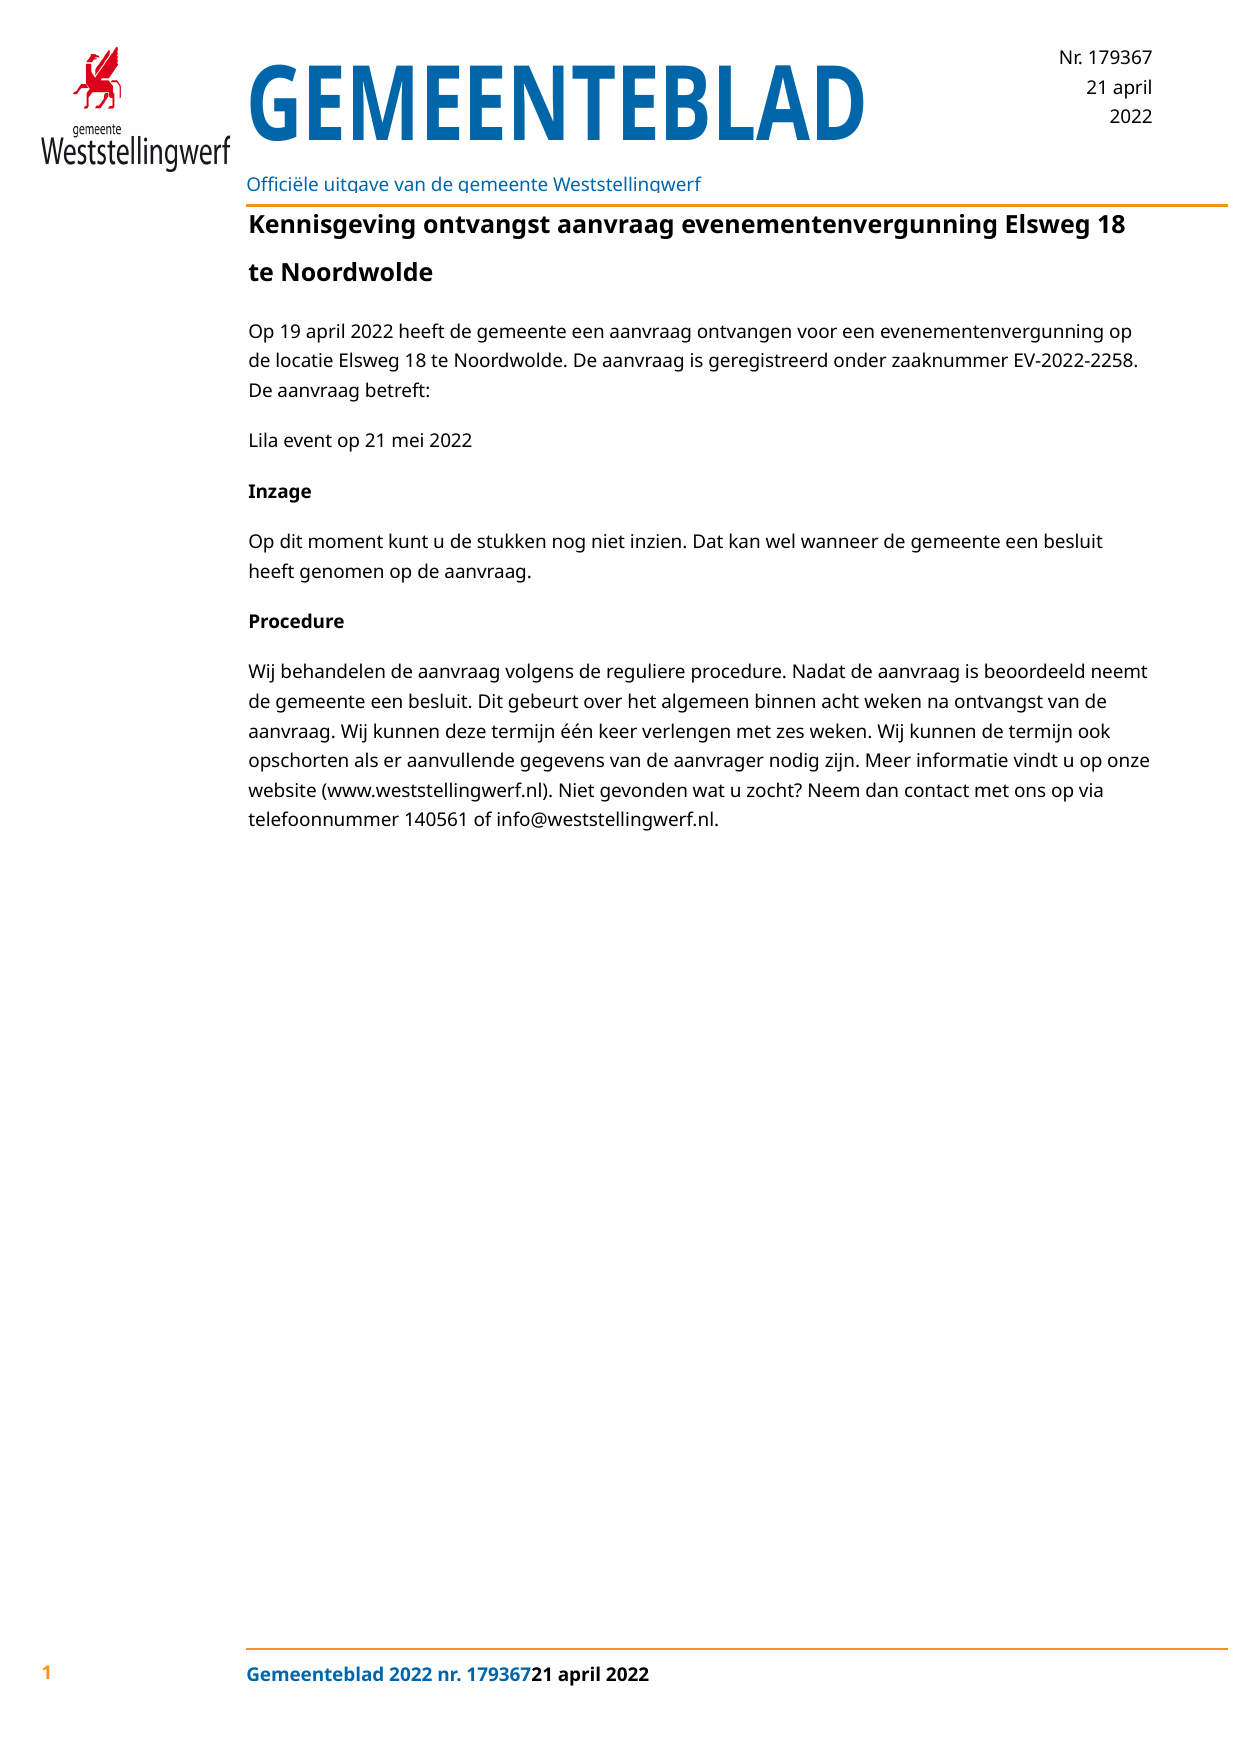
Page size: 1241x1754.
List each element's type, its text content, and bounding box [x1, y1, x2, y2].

text Kennisgeving ontvangst aanvraag evenementenvergunning Elsweg 18 te Noordwolde [248, 207, 1152, 288]
text Op 19 april 2022 heeft de gemeente een aanvraag ontvangen voor een evenementenvergunning op de locatie Elsweg 18 te Noordwolde. De aanvraag is geregistreerd onder zaaknummer EV-2022-2258. De aanvraag betreft: [248, 318, 1152, 403]
text Op dit moment kunt u de stukken nog niet inzien. Dat kan wel wanneer de gemeente een besluit heeft genomen op de aanvraag. [248, 528, 1152, 584]
text Lila event op 21 mei 2022 [248, 427, 1152, 453]
picture [41, 47, 231, 172]
text Inzage [248, 478, 1152, 504]
text Procedure [248, 608, 1152, 634]
text Wij behandelen de aanvraag volgens de reguliere procedure. Nadat de aanvraag is beoordeeld neemt de gemeente een besluit. Dit gebeurt over het algemeen binnen acht weken na ontvangst van de aanvraag. Wij kunnen deze termijn één keer verlengen met zes weken. Wij kunnen de termijn ook opschorten als er aanvullende gegevens van de aanvrager nodig zijn. Meer informatie vindt u op onze website (www.weststellingwerf.nl). Niet gevonden wat u zocht? Neem dan contact met ons op via telefoonnummer 140561 of info@weststellingwerf.nl. [248, 659, 1152, 832]
